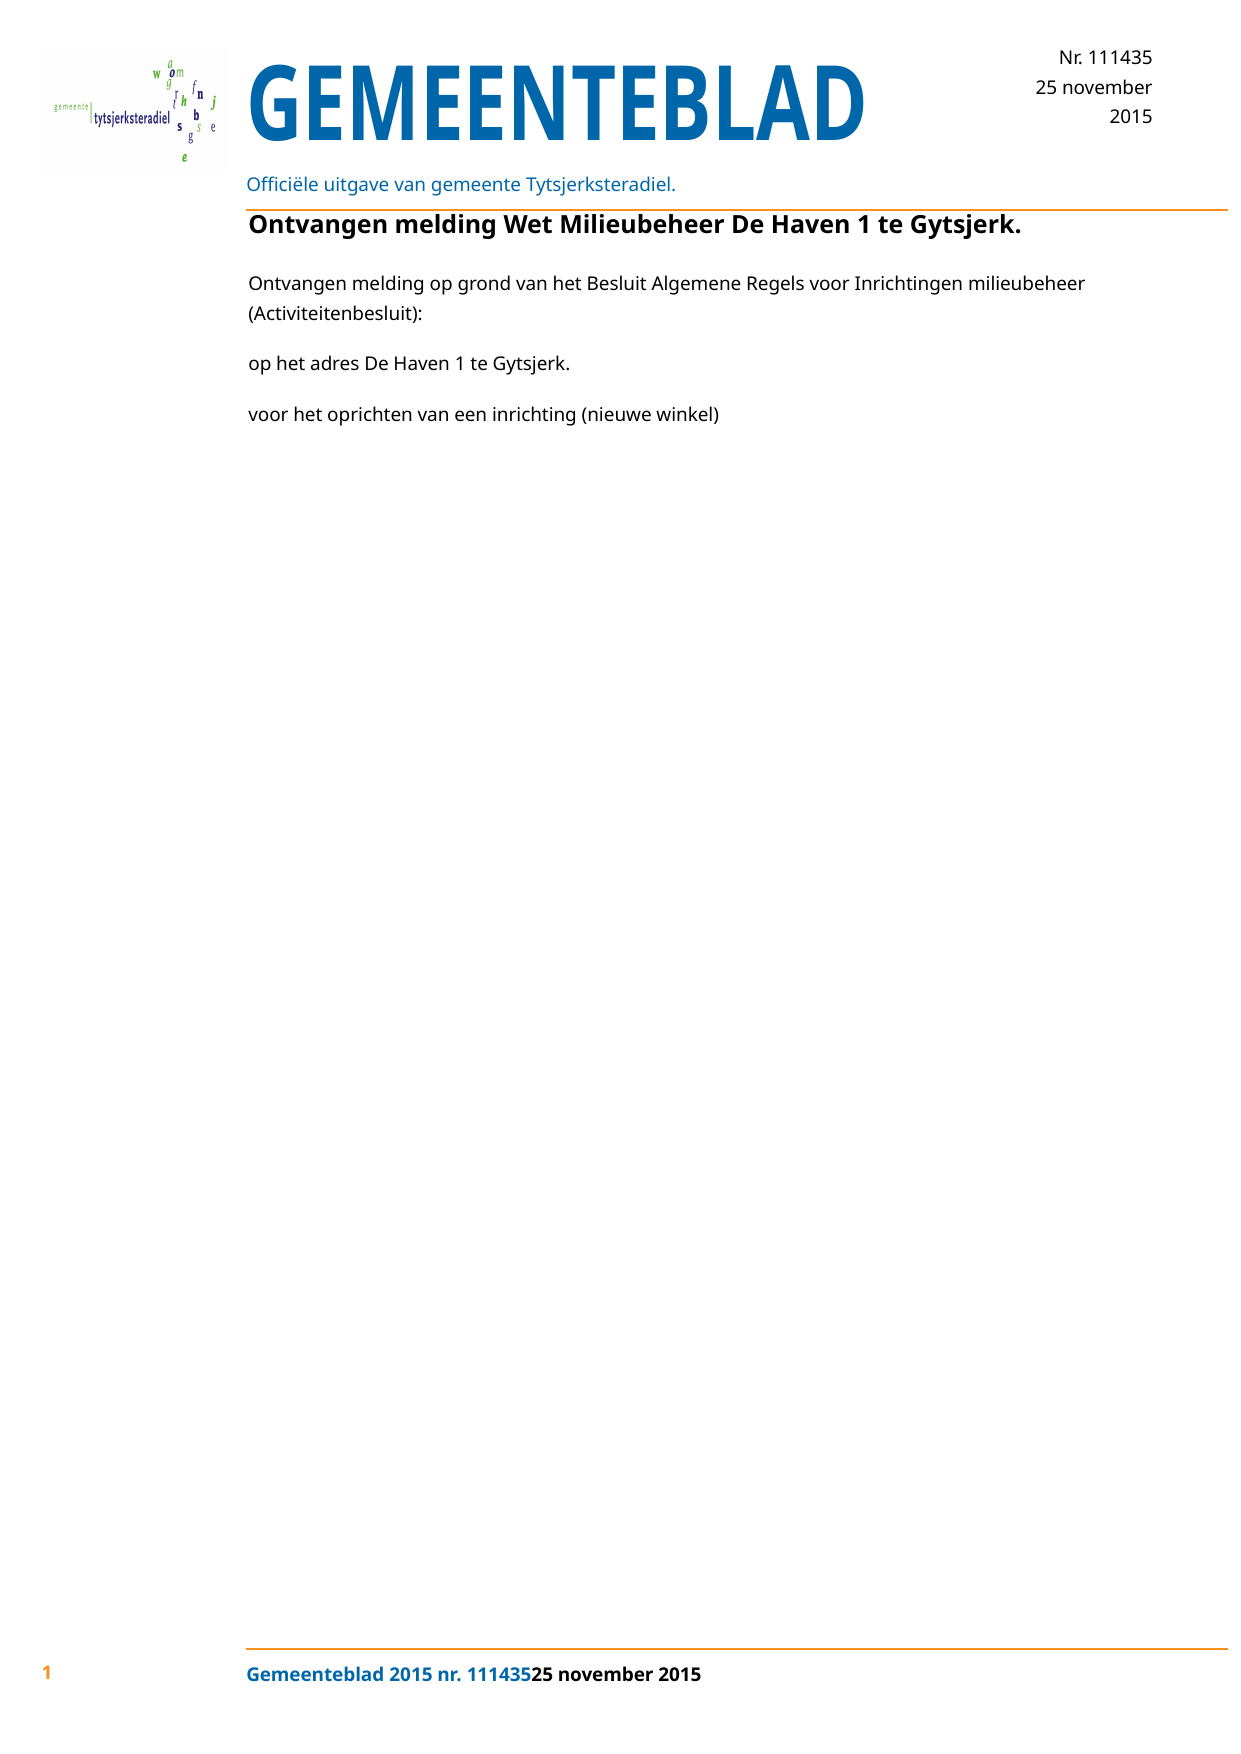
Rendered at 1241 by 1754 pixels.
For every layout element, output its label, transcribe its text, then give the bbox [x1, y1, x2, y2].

text op het adres De Haven 1 te Gytsjerk. [248, 350, 1152, 376]
text voor het oprichten van een inrichting (nieuwe winkel) [248, 401, 1152, 426]
picture [41, 47, 231, 172]
text Ontvangen melding op grond van het Besluit Algemene Regels voor Inrichtingen milieubeheer (Activiteitenbesluit): [248, 270, 1152, 326]
text Ontvangen melding Wet Milieubeheer De Haven 1 te Gytsjerk. [248, 211, 1152, 241]
